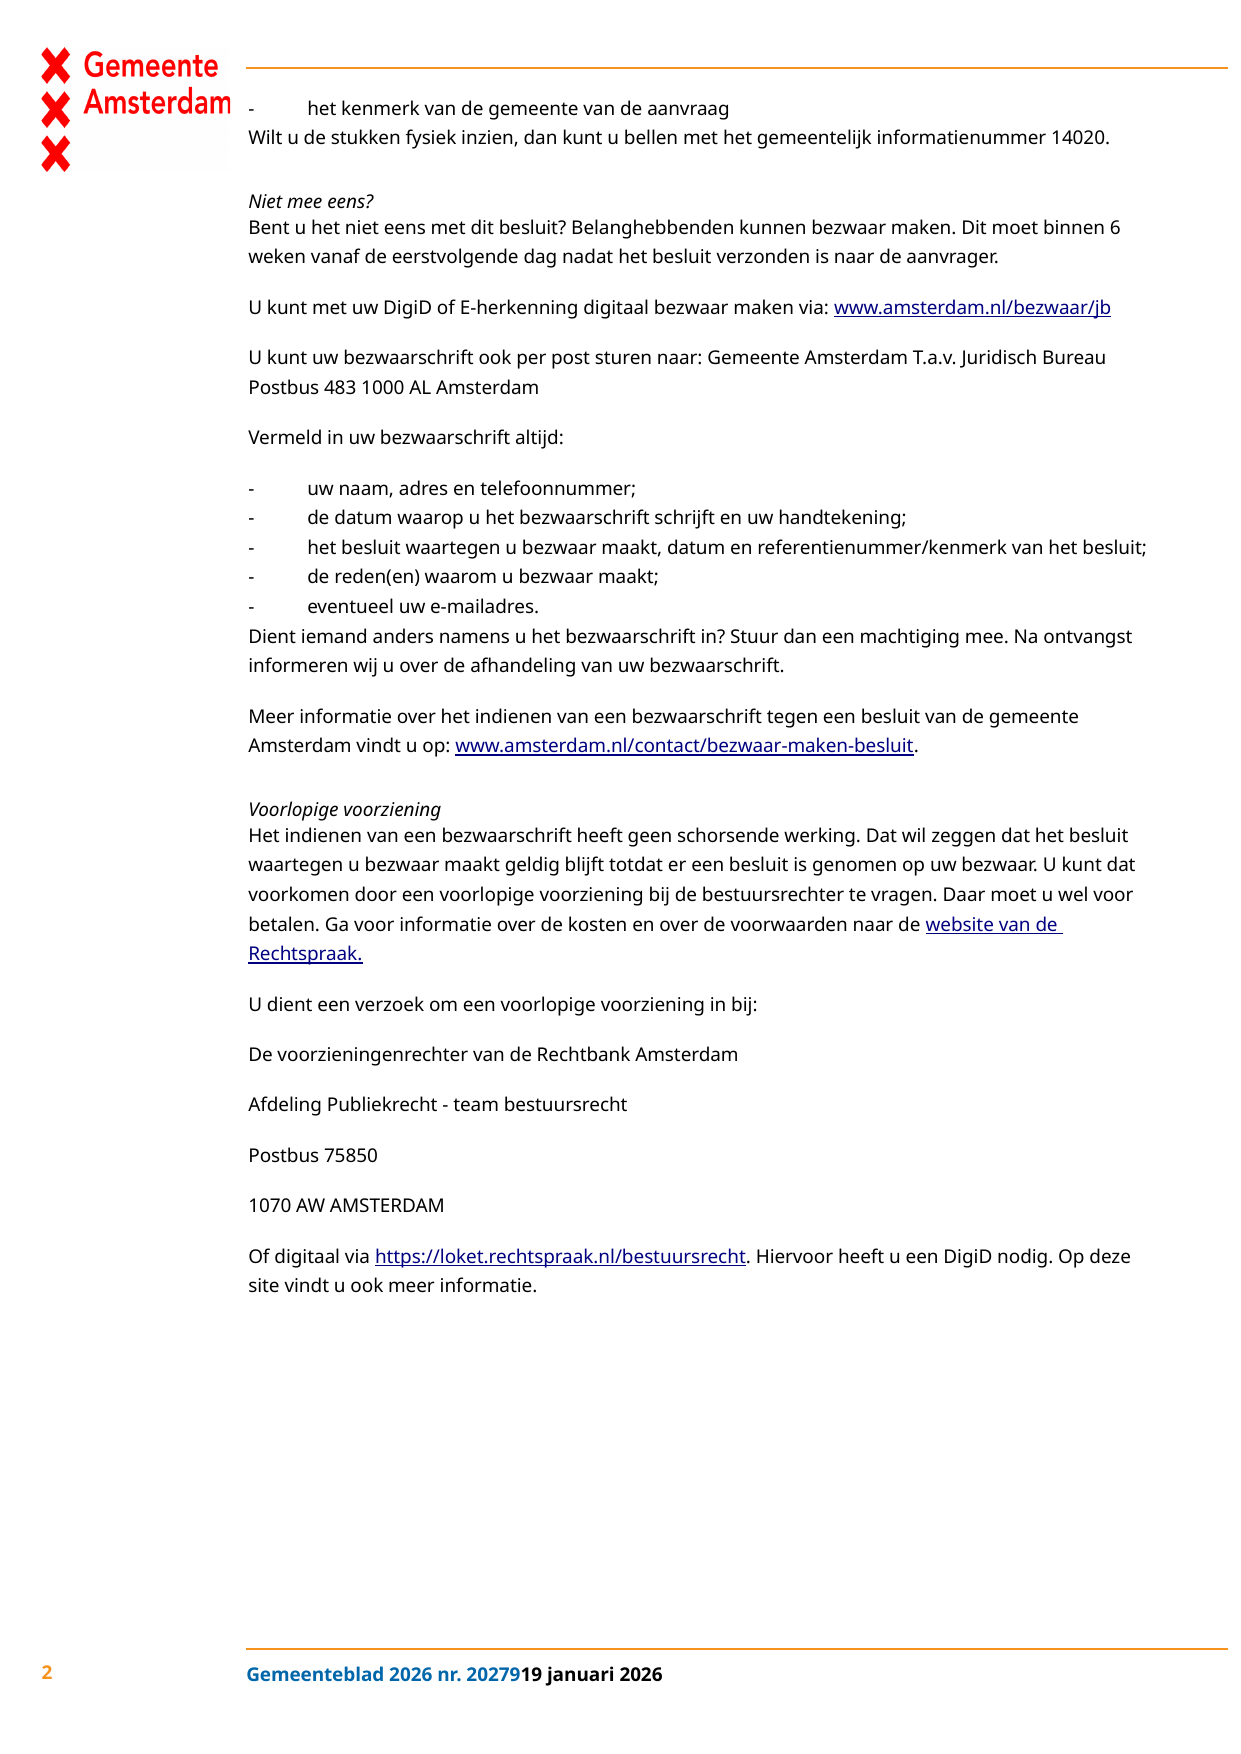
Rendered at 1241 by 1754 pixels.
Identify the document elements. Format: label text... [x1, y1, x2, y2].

text Meer informatie over het indienen van een bezwaarschrift tegen een besluit van de gemeente Amsterdam vindt u op: www.amsterdam.nl/contact/bezwaar-maken-besluit. [248, 703, 1152, 758]
list de datum waarop u het bezwaarschrift schrijft en uw handtekening; [248, 504, 1152, 530]
text Of digitaal via https://loket.rechtspraak.nl/bestuursrecht. Hiervoor heeft u een DigiD nodig. Op deze site vindt u ook meer informatie. [248, 1243, 1152, 1298]
list de reden(en) waarom u bezwaar maakt; [248, 564, 1152, 589]
text Vermeld in uw bezwaarschrift altijd: [248, 424, 1152, 450]
picture [41, 47, 231, 172]
list uw naam, adres en telefoonnummer; [248, 475, 1152, 501]
list het kenmerk van de gemeente van de aanvraag [248, 95, 1152, 121]
text Niet mee eens? [248, 188, 1152, 214]
text U kunt uw bezwaarschrift ook per post sturen naar: Gemeente Amsterdam T.a.v. Juridisch Bureau Postbus 483 1000 AL Amsterdam [248, 344, 1152, 400]
text Wilt u de stukken fysiek inzien, dan kunt u bellen met het gemeentelijk informatienummer 14020. [248, 124, 1152, 150]
text De voorzieningenrechter van de Rechtbank Amsterdam [248, 1041, 1152, 1067]
list het besluit waartegen u bezwaar maakt, datum en referentienummer/kenmerk van het besluit; [248, 534, 1152, 560]
text U dient een verzoek om een voorlopige voorziening in bij: [248, 991, 1152, 1017]
text Bent u het niet eens met dit besluit? Belanghebbenden kunnen bezwaar maken. Dit moet binnen 6 weken vanaf de eerstvolgende dag nadat het besluit verzonden is naar de aanvrager. [248, 214, 1152, 269]
text Afdeling Publiekrecht - team bestuursrecht [248, 1092, 1152, 1117]
text Voorlopige voorziening [248, 796, 1152, 822]
text Postbus 75850 [248, 1142, 1152, 1168]
list eventueel uw e-mailadres. [248, 593, 1152, 619]
text U kunt met uw DigiD of E-herkenning digitaal bezwaar maken via: www.amsterdam.nl/bezwaar/jb [248, 294, 1152, 320]
text Het indienen van een bezwaarschrift heeft geen schorsende werking. Dat wil zeggen dat het besluit waartegen u bezwaar maakt geldig blijft totdat er een besluit is genomen op uw bezwaar. U kunt dat voorkomen door een voorlopige voorziening bij de bestuursrechter te vragen. Daar moet u wel voor betalen. Ga voor informatie over de kosten en over de voorwaarden naar de website van de Rechtspraak. [248, 822, 1152, 966]
text Dient iemand anders namens u het bezwaarschrift in? Stuur dan een machtiging mee. Na ontvangst informeren wij u over de afhandeling van uw bezwaarschrift. [248, 623, 1152, 678]
text 1070 AW AMSTERDAM [248, 1192, 1152, 1218]
